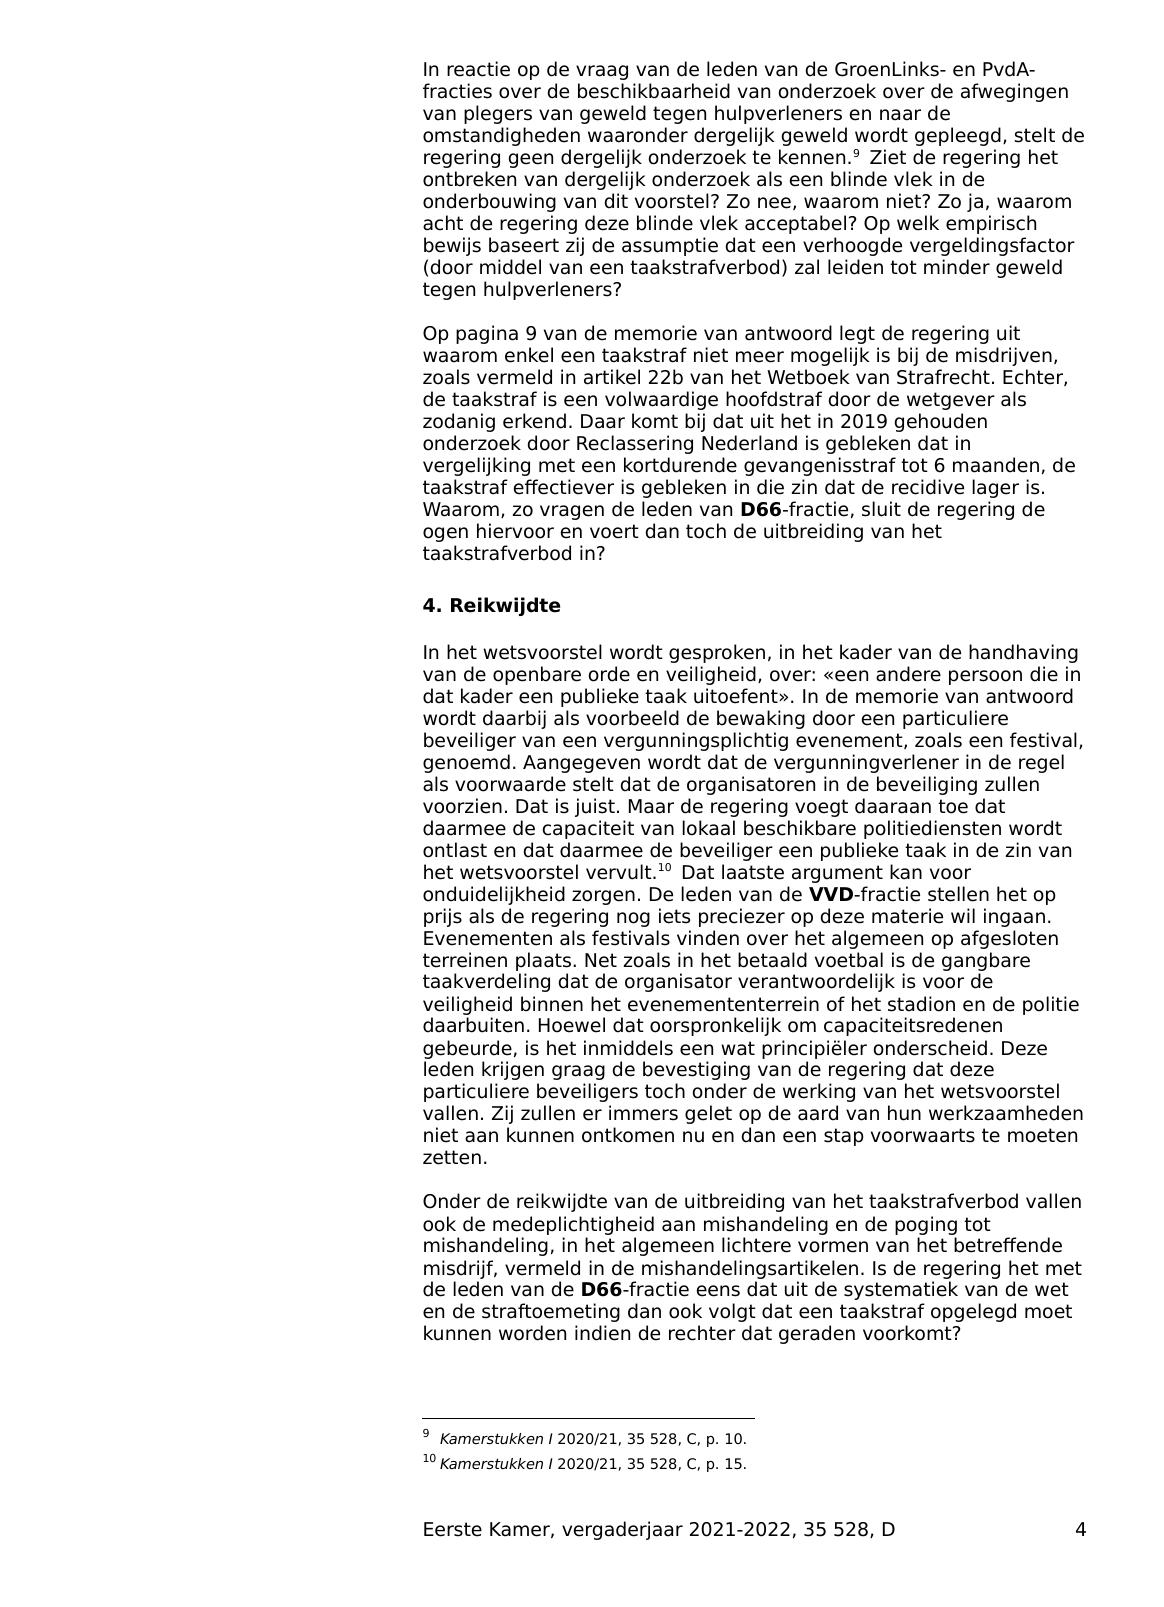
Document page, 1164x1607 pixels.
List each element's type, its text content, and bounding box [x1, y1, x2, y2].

text Kamerstukken I 2020/21, 35 528, C, p. 15. [422, 1452, 1087, 1474]
subtitle 4. Reikwijdte [422, 595, 1087, 617]
text Onder de reikwijdte van de uitbreiding van het taakstrafverbod vallen ook de medeplichtigheid aan mishandeling en de poging tot mishandeling, in het algemeen lichtere vormen van het betreffende misdrijf, vermeld in de mishandelingsartikelen. Is de regering het met de leden van de D66-fractie eens dat uit de systematiek van de wet en de straftoemeting dan ook volgt dat een taakstraf opgelegd moet kunnen worden indien de rechter dat geraden voorkomt? [422, 1191, 1087, 1345]
text Kamerstukken I 2020/21, 35 528, C, p. 10. [422, 1427, 1087, 1449]
text Op pagina 9 van de memorie van antwoord legt de regering uit waarom enkel een taakstraf niet meer mogelijk is bij de misdrijven, zoals vermeld in artikel 22b van het Wetboek van Strafrecht. Echter, de taakstraf is een volwaardige hoofdstraf door de wetgever als zodanig erkend. Daar komt bij dat uit het in 2019 gehouden onderzoek door Reclassering Nederland is gebleken dat in vergelijking met een kortdurende gevangenisstraf tot 6 maanden, de taakstraf effectiever is gebleken in die zin dat de recidive lager is. Waarom, zo vragen de leden van D66-fractie, sluit de regering de ogen hiervoor en voert dan toch de uitbreiding van het taakstrafverbod in? [422, 323, 1087, 565]
text In het wetsvoorstel wordt gesproken, in het kader van de handhaving van de openbare orde en veiligheid, over: «een andere persoon die in dat kader een publieke taak uitoefent». In de memorie van antwoord wordt daarbij als voorbeeld de bewaking door een particuliere beveiliger van een vergunningsplichtig evenement, zoals een festival, genoemd. Aangegeven wordt dat de vergunningverlener in de regel als voorwaarde stelt dat de organisatoren in de beveiliging zullen voorzien. Dat is juist. Maar de regering voegt daaraan toe dat daarmee de capaciteit van lokaal beschikbare politiediensten wordt ontlast en dat daarmee de beveiliger een publieke taak in de zin van het wetsvoorstel vervult. Dat laatste argument kan voor onduidelijkheid zorgen. De leden van de VVD-fractie stellen het op prijs als de regering nog iets preciezer op deze materie wil ingaan. Evenementen als festivals vinden over het algemeen op afgesloten terreinen plaats. Net zoals in het betaald voetbal is de gangbare taakverdeling dat de organisator verantwoordelijk is voor de veiligheid binnen het evenemententerrein of het stadion en de politie daarbuiten. Hoewel dat oorspronkelijk om capaciteitsredenen gebeurde, is het inmiddels een wat principiëler onderscheid. Deze leden krijgen graag de bevestiging van de regering dat deze particuliere beveiligers toch onder de werking van het wetsvoorstel vallen. Zij zullen er immers gelet op de aard van hun werkzaamheden niet aan kunnen ontkomen nu en dan een stap voorwaarts te moeten zetten. [422, 642, 1087, 1169]
text In reactie op de vraag van de leden van de GroenLinks- en PvdA-fracties over de beschikbaarheid van onderzoek over de afwegingen van plegers van geweld tegen hulpverleners en naar de omstandigheden waaronder dergelijk geweld wordt gepleegd, stelt de regering geen dergelijk onderzoek te kennen. Ziet de regering het ontbreken van dergelijk onderzoek als een blinde vlek in de onderbouwing van dit voorstel? Zo nee, waarom niet? Zo ja, waarom acht de regering deze blinde vlek acceptabel? Op welk empirisch bewijs baseert zij de assumptie dat een verhoogde vergeldingsfactor (door middel van een taakstrafverbod) zal leiden tot minder geweld tegen hulpverleners? [422, 59, 1087, 301]
